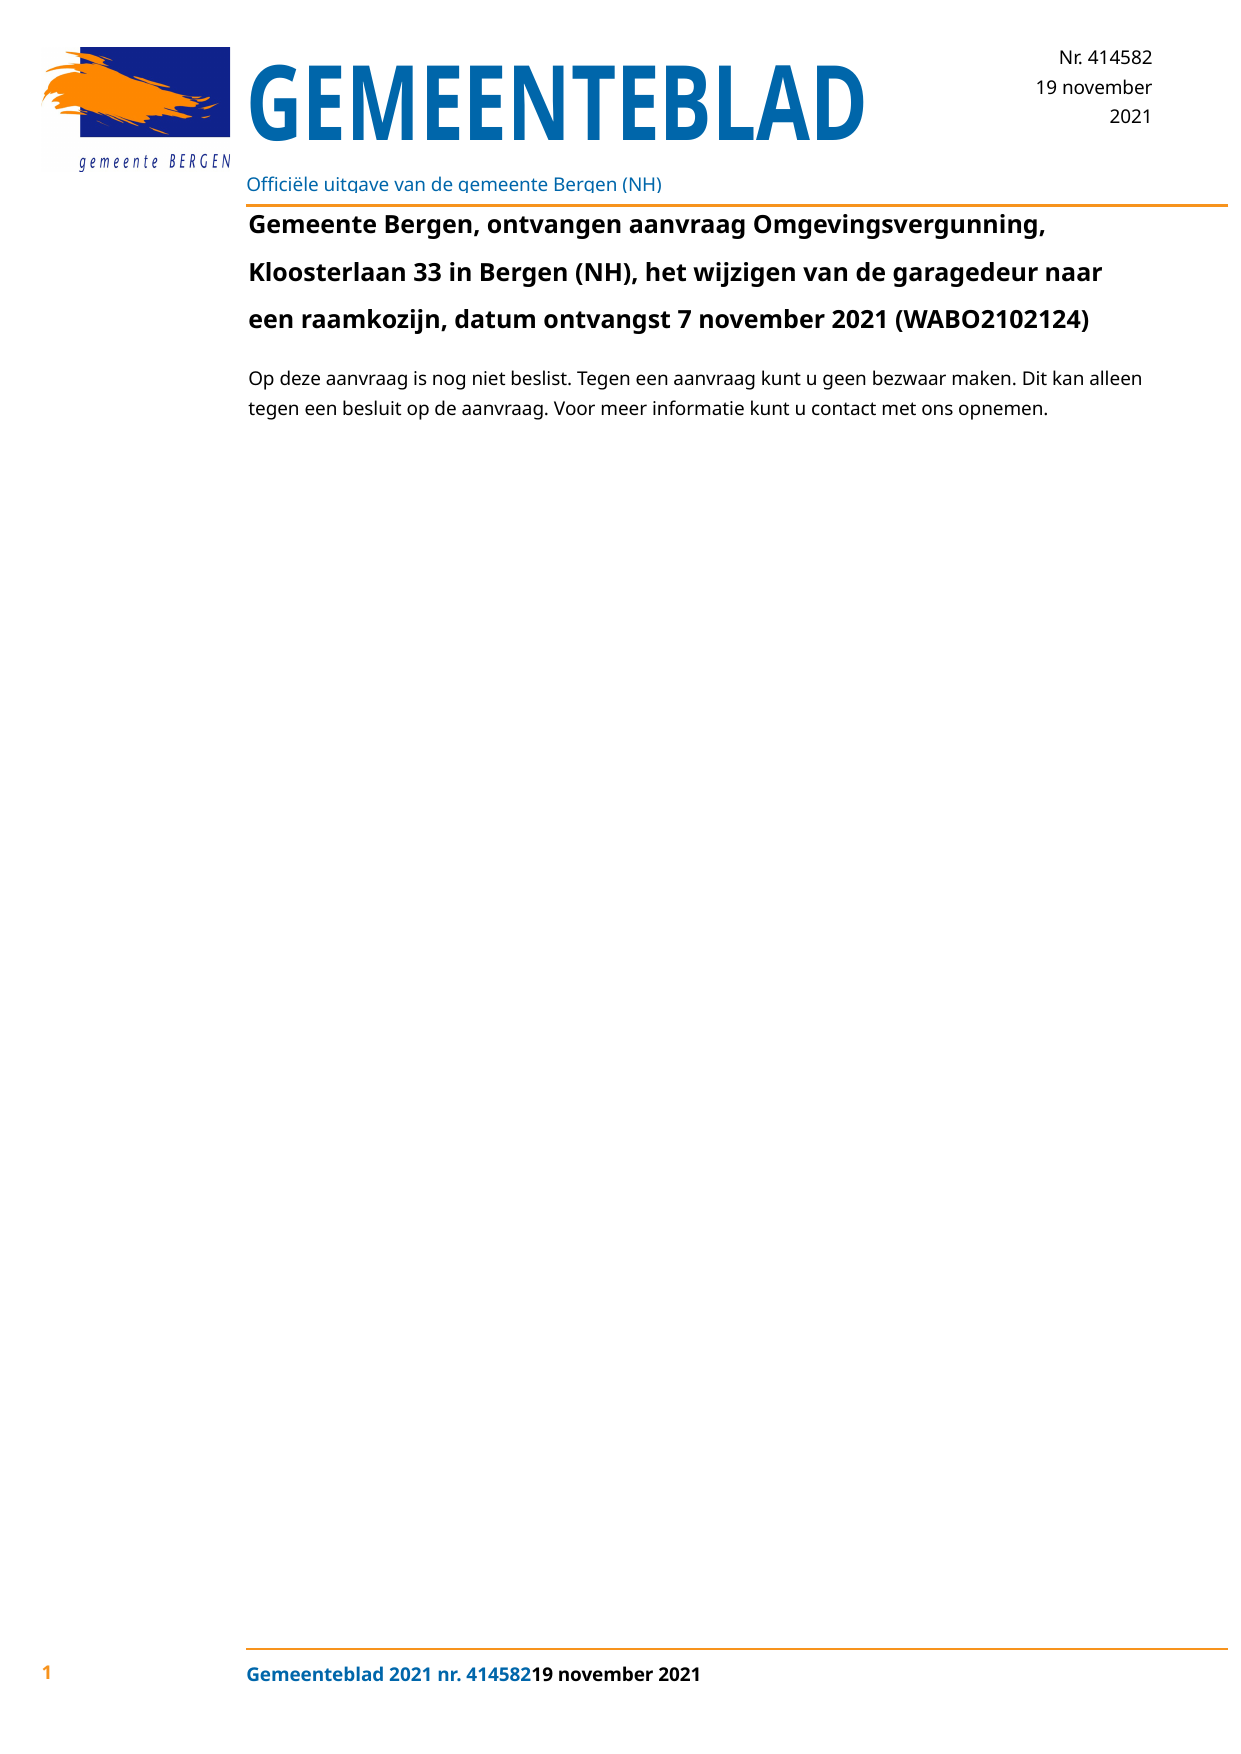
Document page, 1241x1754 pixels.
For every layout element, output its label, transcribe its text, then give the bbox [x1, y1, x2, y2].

text Op deze aanvraag is nog niet beslist. Tegen een aanvraag kunt u geen bezwaar maken. Dit kan alleen tegen een besluit op de aanvraag. Voor meer informatie kunt u contact met ons opnemen. [248, 366, 1152, 421]
picture [41, 47, 231, 172]
text Gemeente Bergen, ontvangen aanvraag Omgevingsvergunning, Kloosterlaan 33 in Bergen (NH), het wijzigen van de garagedeur naar een raamkozijn, datum ontvangst 7 november 2021 (WABO2102124) [248, 207, 1152, 336]
